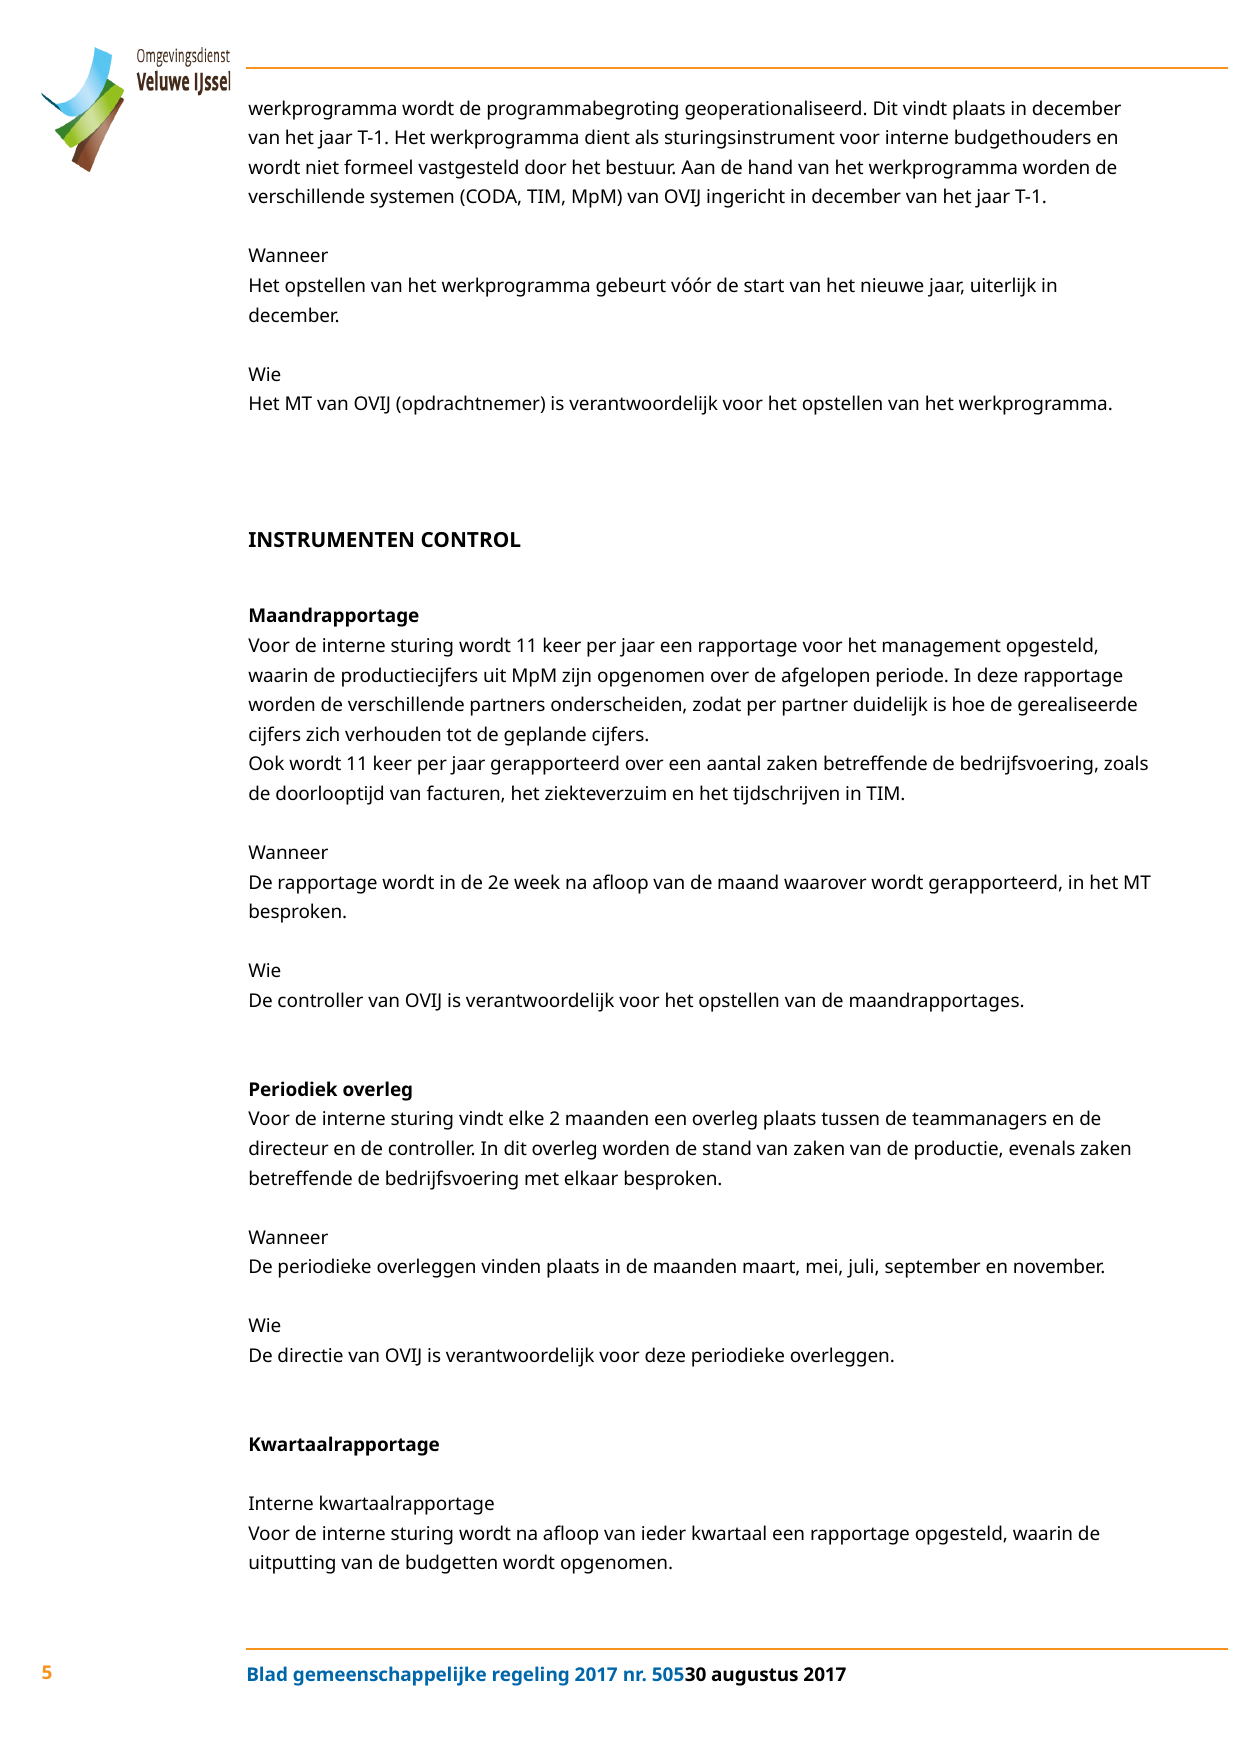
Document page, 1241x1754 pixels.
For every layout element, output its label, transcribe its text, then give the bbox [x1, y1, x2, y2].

text Voor de interne sturing wordt na afloop van ieder kwartaal een rapportage opgesteld, waarin de uitputting van de budgetten wordt opgenomen. [248, 1520, 1152, 1575]
text De controller van OVIJ is verantwoordelijk voor het opstellen van de maandrapportages. [248, 987, 1152, 1013]
text INSTRUMENTEN CONTROL [248, 525, 1152, 553]
text werkprogramma wordt de programmabegroting geoperationaliseerd. Dit vindt plaats in december van het jaar T-1. Het werkprogramma dient als sturingsinstrument voor interne budgethouders en wordt niet formeel vastgesteld door het bestuur. Aan de hand van het werkprogramma worden de verschillende systemen (CODA, TIM, MpM) van OVIJ ingericht in december van het jaar T-1. [248, 95, 1152, 209]
text Maandrapportage [248, 603, 1152, 628]
text Wie [248, 958, 1152, 983]
text Interne kwartaalrapportage [248, 1490, 1152, 1516]
text Het opstellen van het werkprogramma gebeurt vóór de start van het nieuwe jaar, uiterlijk in december. [248, 272, 1152, 328]
text Wie [248, 361, 1152, 387]
text Wanneer [248, 243, 1152, 268]
text Kwartaalrapportage [248, 1431, 1152, 1457]
text De periodieke overleggen vinden plaats in de maanden maart, mei, juli, september en november. [248, 1253, 1152, 1279]
text Periodiek overleg [248, 1076, 1152, 1102]
text Wie [248, 1313, 1152, 1338]
text Voor de interne sturing wordt 11 keer per jaar een rapportage voor het management opgesteld, waarin de productiecijfers uit MpM zijn opgenomen over de afgelopen periode. In deze rapportage worden de verschillende partners onderscheiden, zodat per partner duidelijk is hoe de gerealiseerde cijfers zich verhouden tot de geplande cijfers. [248, 632, 1152, 747]
text Voor de interne sturing vindt elke 2 maanden een overleg plaats tussen de teammanagers en de directeur en de controller. In dit overleg worden de stand van zaken van de productie, evenals zaken betreffende de bedrijfsvoering met elkaar besproken. [248, 1106, 1152, 1191]
text De rapportage wordt in de 2e week na afloop van de maand waarover wordt gerapporteerd, in het MT besproken. [248, 869, 1152, 924]
text Ook wordt 11 keer per jaar gerapporteerd over een aantal zaken betreffende de bedrijfsvoering, zoals de doorlooptijd van facturen, het ziekteverzuim en het tijdschrijven in TIM. [248, 751, 1152, 806]
text De directie van OVIJ is verantwoordelijk voor deze periodieke overleggen. [248, 1342, 1152, 1368]
text Wanneer [248, 839, 1152, 865]
picture [41, 47, 231, 172]
text Het MT van OVIJ (opdrachtnemer) is verantwoordelijk voor het opstellen van het werkprogramma. [248, 391, 1152, 416]
text Wanneer [248, 1224, 1152, 1250]
